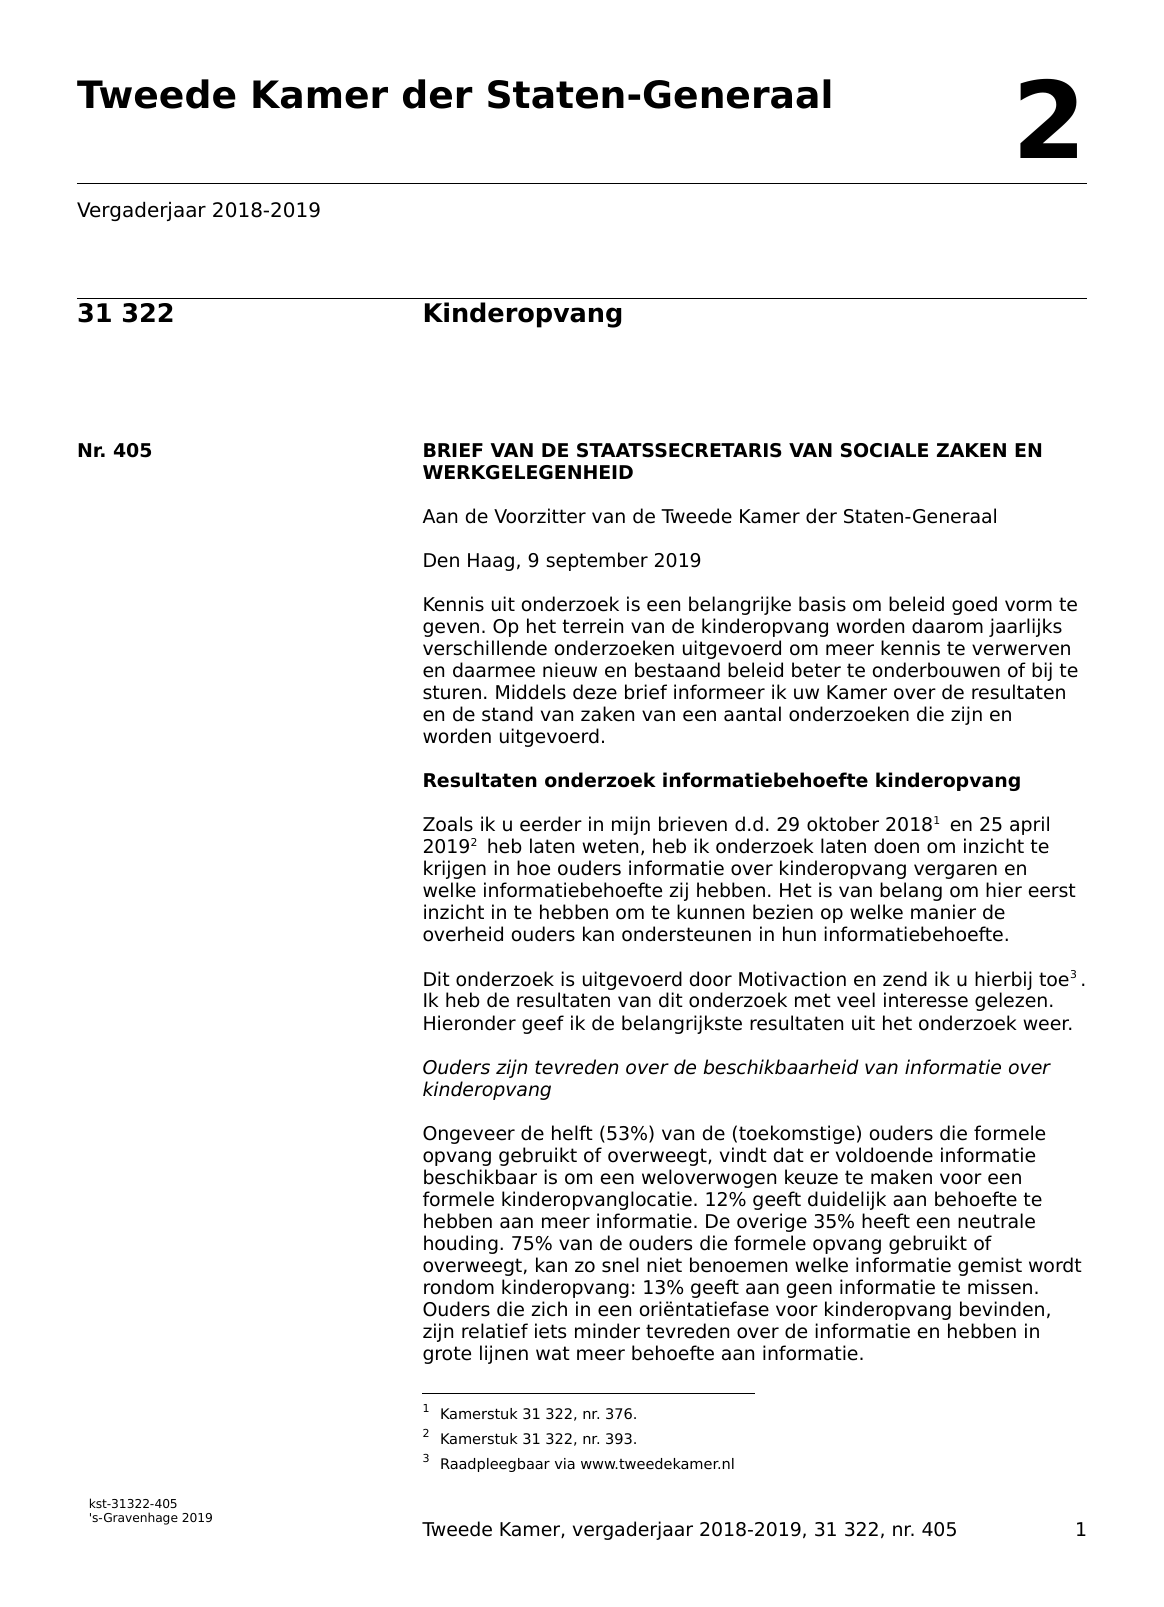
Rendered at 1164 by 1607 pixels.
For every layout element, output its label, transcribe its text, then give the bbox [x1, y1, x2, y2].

subtitle Resultaten onderzoek informatiebehoefte kinderopvang [422, 770, 1087, 792]
table_cell Vergaderjaar 2018-2019 [77, 184, 1087, 298]
text Raadpleegbaar via www.tweedekamer.nl [422, 1452, 1087, 1474]
subtitle Ouders zijn tevreden over de beschikbaarheid van informatie over kinderopvang [422, 1057, 1087, 1101]
text 's-Gravenhage 2019 [88, 1511, 323, 1525]
text Ongeveer de helft (53%) van de (toekomstige) ouders die formele opvang gebruikt of overweegt, vindt dat er voldoende informatie beschikbaar is om een weloverwogen keuze te maken voor een formele kinderopvanglocatie. 12% geeft duidelijk aan behoefte te hebben aan meer informatie. De overige 35% heeft een neutrale houding. 75% van de ouders die formele opvang gebruikt of overweegt, kan zo snel niet benoemen welke informatie gemist wordt rondom kinderopvang: 13% geeft aan geen informatie te missen. Ouders die zich in een oriëntatiefase voor kinderopvang bevinden, zijn relatief iets minder tevreden over de informatie en hebben in grote lijnen wat meer behoefte aan informatie. [422, 1123, 1087, 1364]
text kst-31322-405 [88, 1497, 323, 1511]
table_header 2 [886, 59, 1087, 183]
text Kamerstuk 31 322, nr. 393. [422, 1427, 1087, 1449]
text Kennis uit onderzoek is een belangrijke basis om beleid goed vorm te geven. Op het terrein van de kinderopvang worden daarom jaarlijks verschillende onderzoeken uitgevoerd om meer kennis te verwerven en daarmee nieuw en bestaand beleid beter te onderbouwen of bij te sturen. Middels deze brief informeer ik uw Kamer over de resultaten en de stand van zaken van een aantal onderzoeken die zijn en worden uitgevoerd. [422, 594, 1087, 748]
text Aan de Voorzitter van de Tweede Kamer der Staten-Generaal [422, 506, 1087, 528]
text Kamerstuk 31 322, nr. 376. [422, 1402, 1087, 1424]
text Zoals ik u eerder in mijn brieven d.d. 29 oktober 2018 en 25 april 2019 heb laten weten, heb ik onderzoek laten doen om inzicht te krijgen in hoe ouders informatie over kinderopvang vergaren en welke informatiebehoefte zij hebben. Het is van belang om hier eerst inzicht in te hebben om te kunnen bezien op welke manier de overheid ouders kan ondersteunen in hun informatiebehoefte. [422, 814, 1087, 946]
text Dit onderzoek is uitgevoerd door Motivaction en zend ik u hierbij toe. Ik heb de resultaten van dit onderzoek met veel interesse gelezen. Hieronder geef ik de belangrijkste resultaten uit het onderzoek weer. [422, 968, 1087, 1034]
subtitle Nr. 405 BRIEF VAN DE STAATSSECRETARIS VAN SOCIALE ZAKEN EN WERKGELEGENHEID [77, 440, 1087, 484]
text Den Haag, 9 september 2019 [422, 550, 1087, 572]
table_header Tweede Kamer der Staten-Generaal [77, 59, 886, 183]
subtitle 31 322 Kinderopvang [77, 299, 1087, 329]
